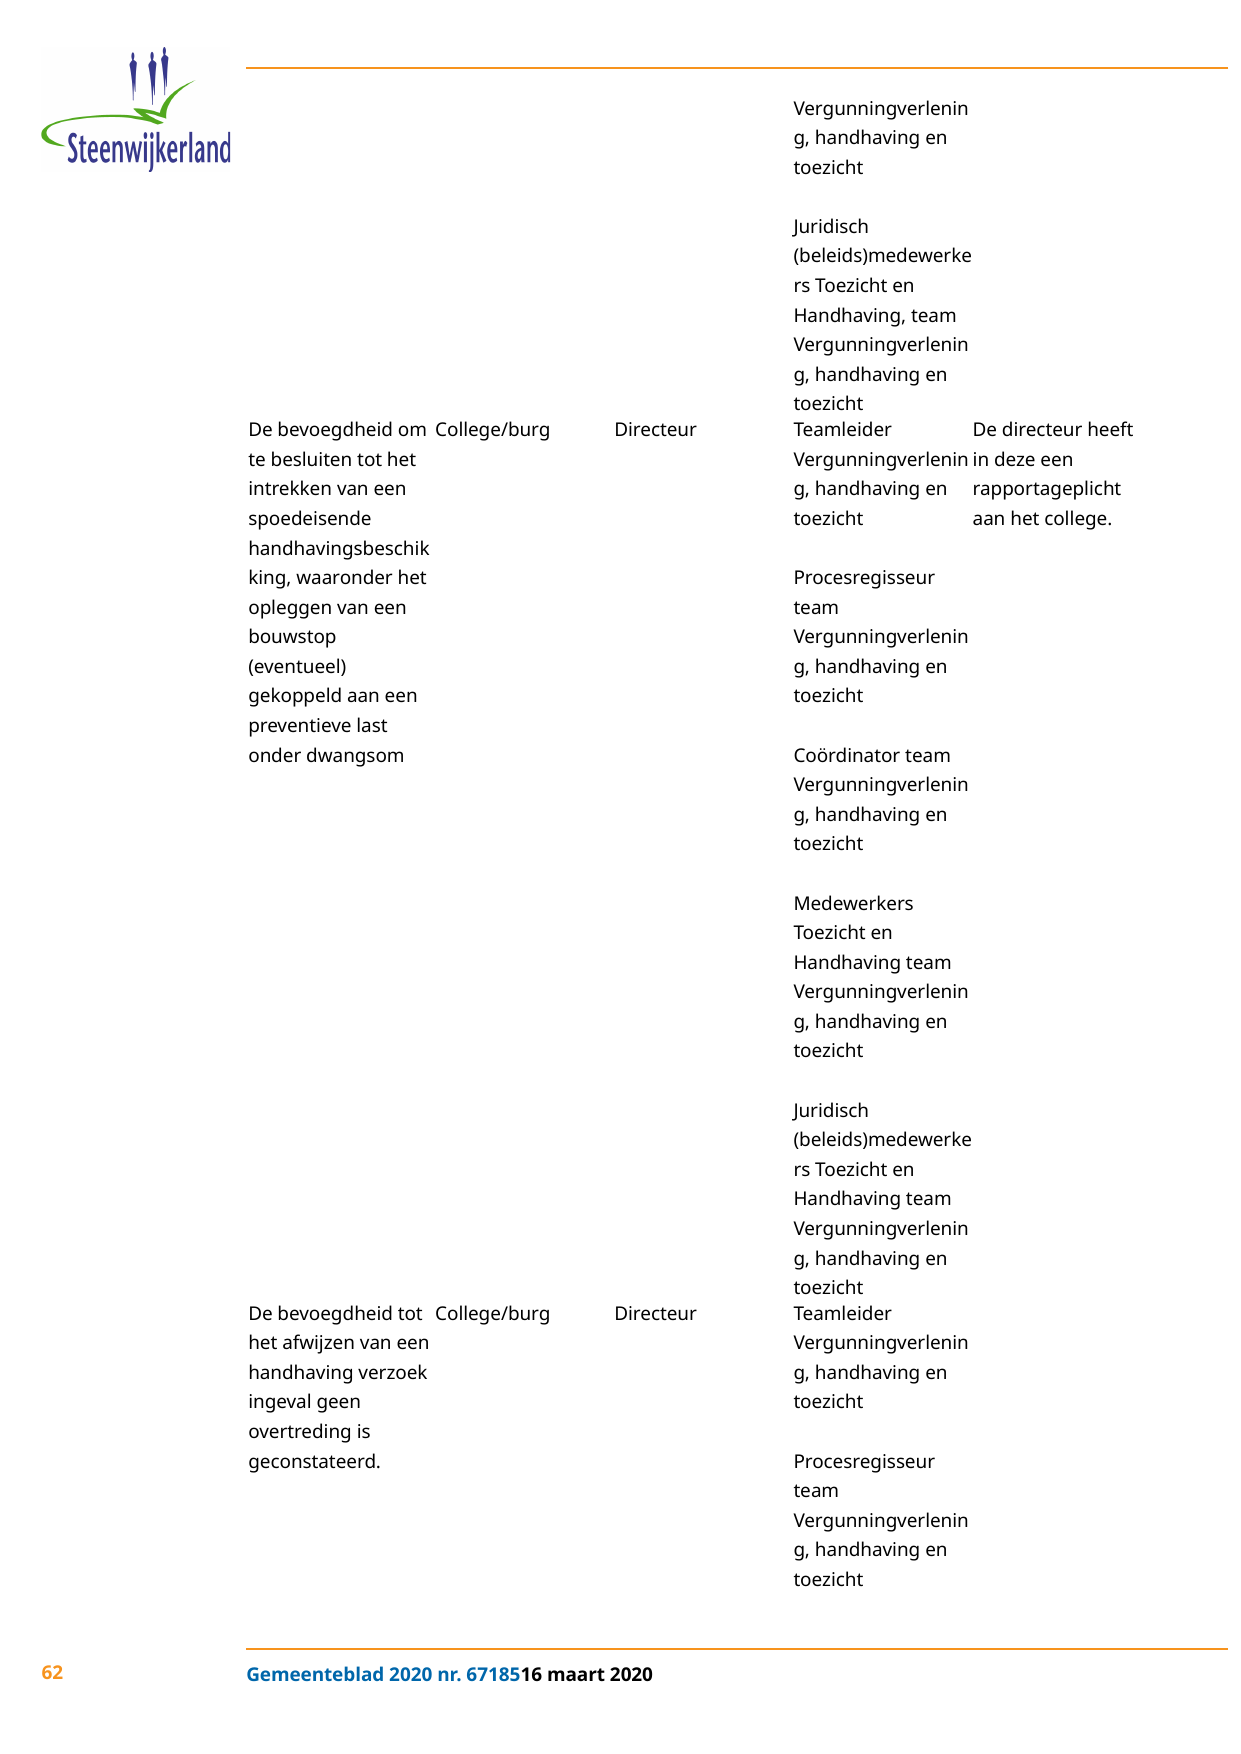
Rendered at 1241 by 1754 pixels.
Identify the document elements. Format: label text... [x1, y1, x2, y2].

table_cell De directeur heeft in deze een rapportageplicht aan het college. [973, 416, 1152, 1300]
table_cell De bevoegdheid om te besluiten tot het intrekken van een spoedeisende handhavingsbeschikking, waaronder het opleggen van een bouwstop (eventueel) gekoppeld aan een preventieve last onder dwangsom [248, 416, 435, 1300]
table_cell [973, 95, 1152, 416]
table_cell Teamleider Vergunningverlening, handhaving en toezicht Procesregisseur team Vergunningverlening, handhaving en toezicht Coördinator team Vergunningverlening, handhaving en toezicht Medewerkers Toezicht en Handhaving team Vergunningverlening, handhaving en toezicht Juridisch (beleids)medewerkers Toezicht en Handhaving team Vergunningverlening, handhaving en toezicht [793, 416, 972, 1300]
table_cell College/burg [435, 1300, 614, 1592]
table_cell De bevoegdheid tot het afwijzen van een handhaving verzoek ingeval geen overtreding is geconstateerd. [248, 1300, 435, 1592]
table_cell [614, 95, 793, 416]
table_cell [248, 95, 435, 416]
picture [41, 47, 231, 172]
table_cell College/burg [435, 416, 614, 1300]
table_cell [973, 1300, 1152, 1592]
table_cell Directeur [614, 416, 793, 1300]
table_cell [435, 95, 614, 416]
table_cell Teamleider Vergunningverlening, handhaving en toezicht Procesregisseur team Vergunningverlening, handhaving en toezicht [793, 1300, 972, 1592]
table_cell Vergunningverlening, handhaving en toezicht Juridisch (beleids)medewerkers Toezicht en Handhaving, team Vergunningverlening, handhaving en toezicht [793, 95, 972, 416]
table_cell Directeur [614, 1300, 793, 1592]
